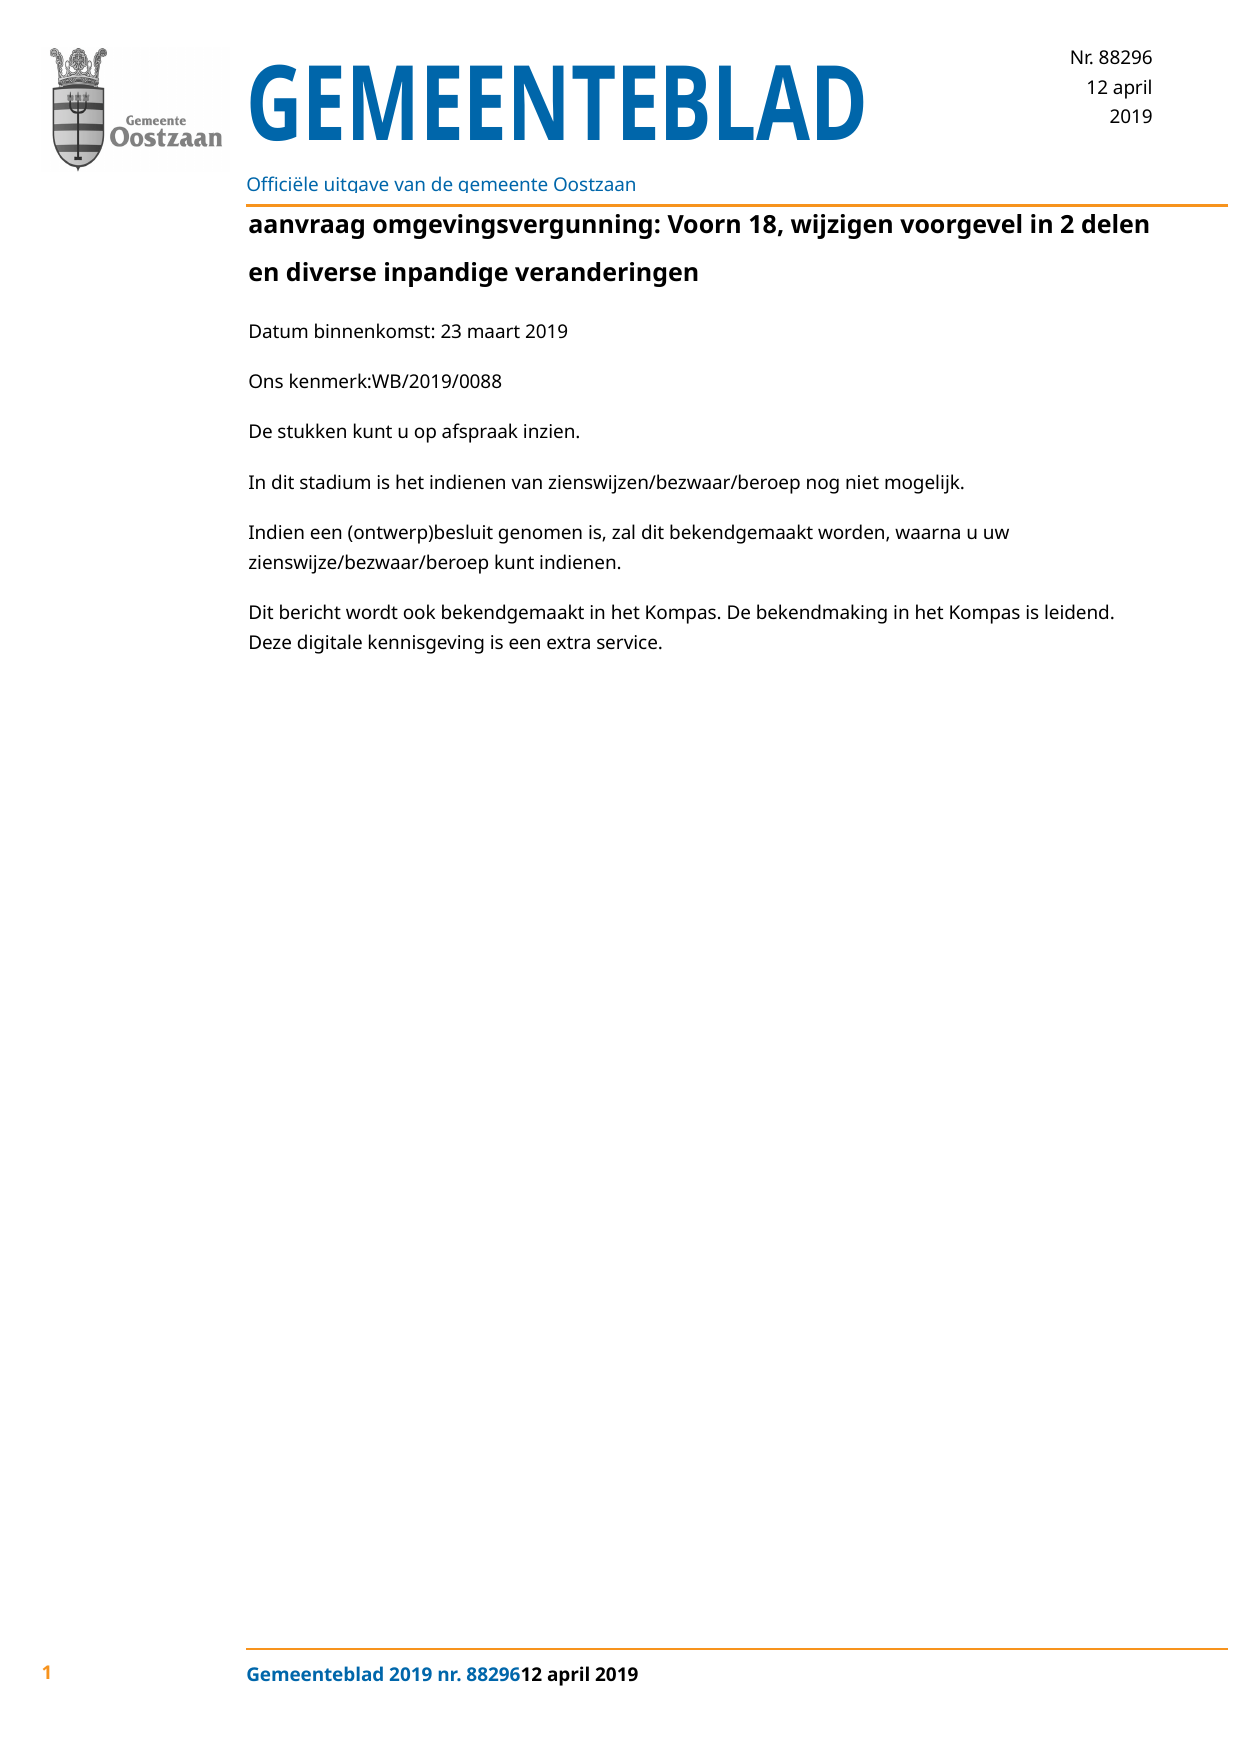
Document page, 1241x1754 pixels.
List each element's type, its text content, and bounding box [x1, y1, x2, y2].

text Ons kenmerk:WB/2019/0088 [248, 368, 1152, 394]
text Dit bericht wordt ook bekendgemaakt in het Kompas. De bekendmaking in het Kompas is leidend. Deze digitale kennisgeving is een extra service. [248, 599, 1152, 655]
picture [41, 47, 231, 172]
text De stukken kunt u op afspraak inzien. [248, 419, 1152, 444]
text Indien een (ontwerp)besluit genomen is, zal dit bekendgemaakt worden, waarna u uw zienswijze/bezwaar/beroep kunt indienen. [248, 519, 1152, 575]
text Datum binnenkomst: 23 maart 2019 [248, 318, 1152, 344]
text In dit stadium is het indienen van zienswijzen/bezwaar/beroep nog niet mogelijk. [248, 469, 1152, 495]
text aanvraag omgevingsvergunning: Voorn 18, wijzigen voorgevel in 2 delen en diverse inpandige veranderingen [248, 207, 1152, 288]
